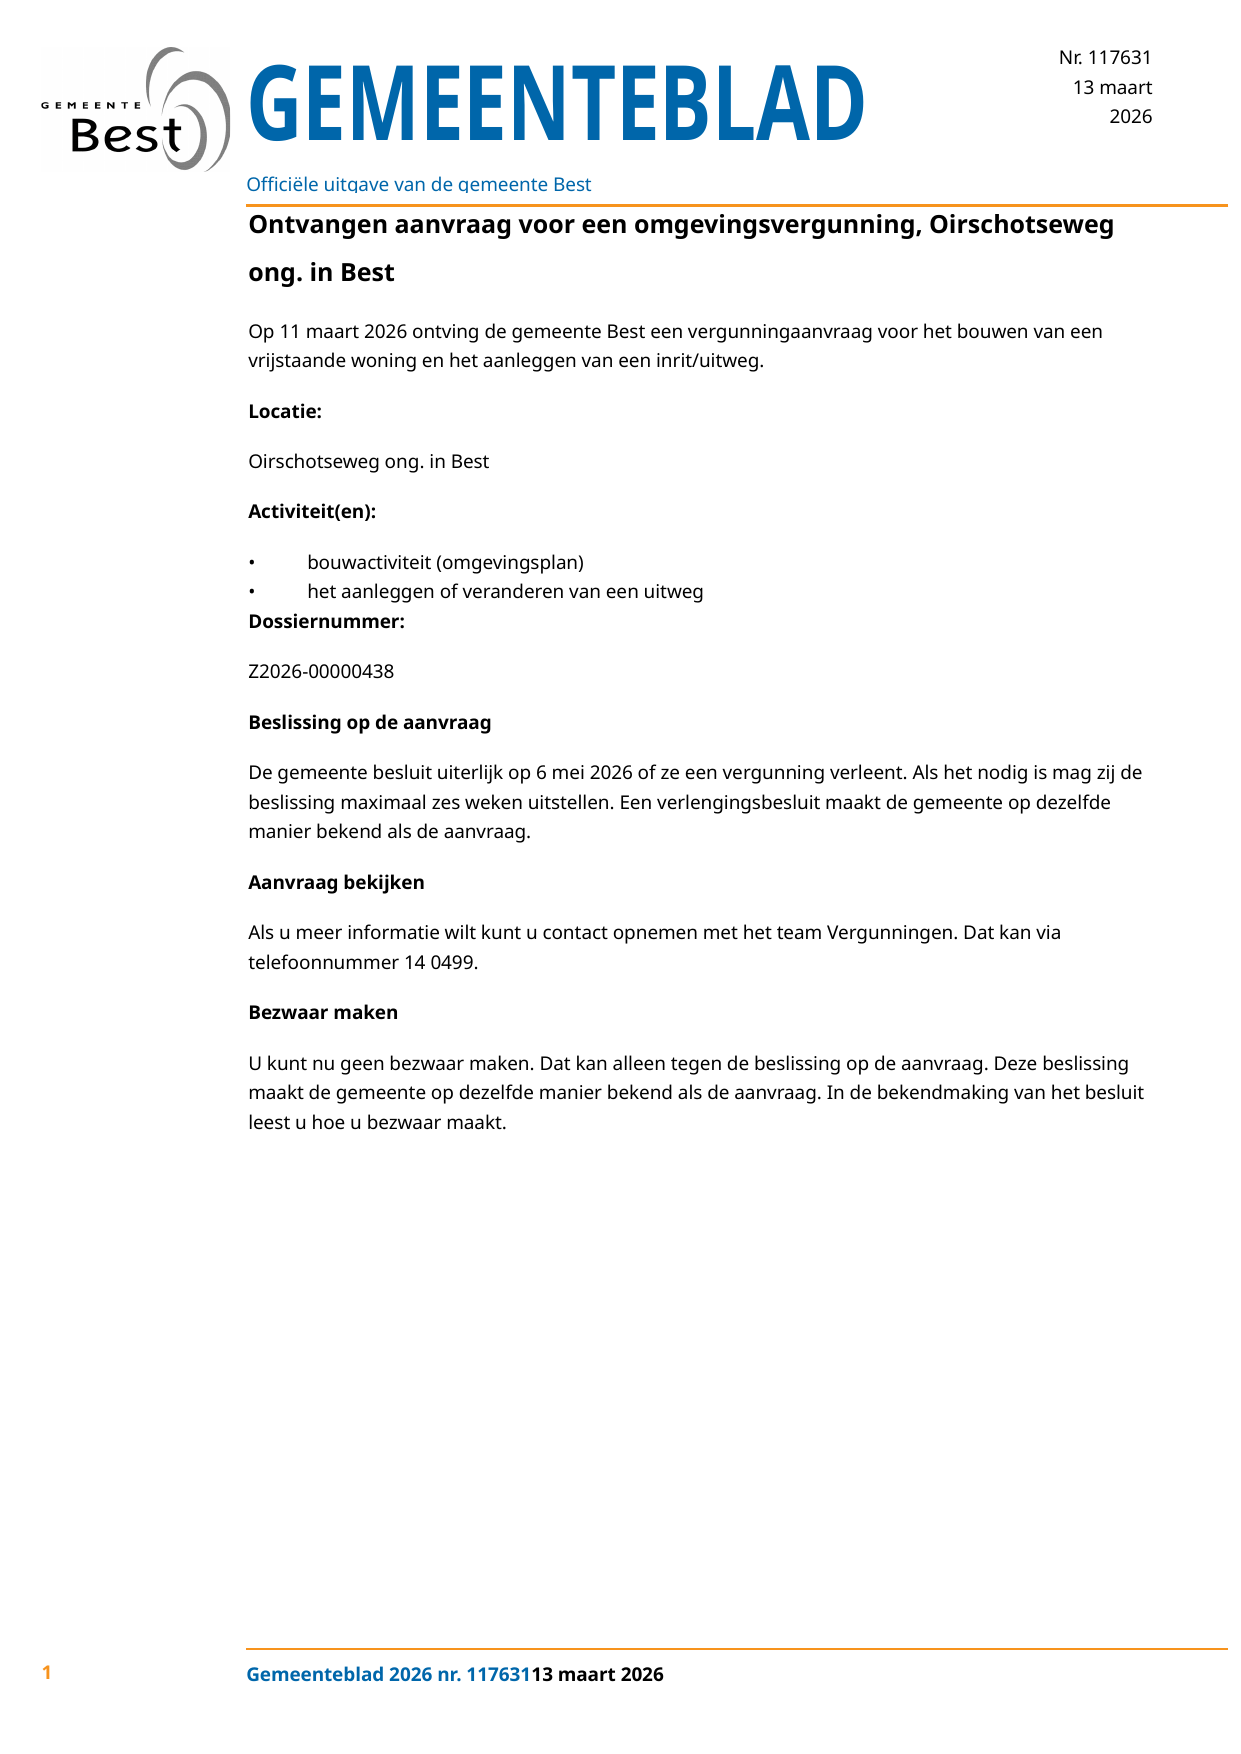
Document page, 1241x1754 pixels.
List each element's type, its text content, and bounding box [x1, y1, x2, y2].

text Ontvangen aanvraag voor een omgevingsvergunning, Oirschotseweg ong. in Best [248, 207, 1152, 288]
text Z2026-00000438 [248, 659, 1152, 684]
list het aanleggen of veranderen van een uitweg [248, 579, 1152, 604]
text De gemeente besluit uiterlijk op 6 mei 2026 of ze een vergunning verleent. Als het nodig is mag zij de beslissing maximaal zes weken uitstellen. Een verlengingsbesluit maakt de gemeente op dezelfde manier bekend als de aanvraag. [248, 759, 1152, 844]
text Als u meer informatie wilt kunt u contact opnemen met het team Vergunningen. Dat kan via telefoonnummer 14 0499. [248, 919, 1152, 975]
picture [41, 47, 231, 172]
text Oirschotseweg ong. in Best [248, 448, 1152, 474]
text Dossiernummer: [248, 608, 1152, 634]
text Bezwaar maken [248, 999, 1152, 1025]
text Locatie: [248, 398, 1152, 424]
text Activiteit(en): [248, 499, 1152, 524]
text Op 11 maart 2026 ontving de gemeente Best een vergunningaanvraag voor het bouwen van een vrijstaande woning en het aanleggen van een inrit/uitweg. [248, 318, 1152, 373]
text Aanvraag bekijken [248, 869, 1152, 895]
list bouwactiviteit (omgevingsplan) [248, 549, 1152, 575]
text Beslissing op de aanvraag [248, 709, 1152, 735]
text U kunt nu geen bezwaar maken. Dat kan alleen tegen de beslissing op de aanvraag. Deze beslissing maakt de gemeente op dezelfde manier bekend als de aanvraag. In de bekendmaking van het besluit leest u hoe u bezwaar maakt. [248, 1050, 1152, 1135]
